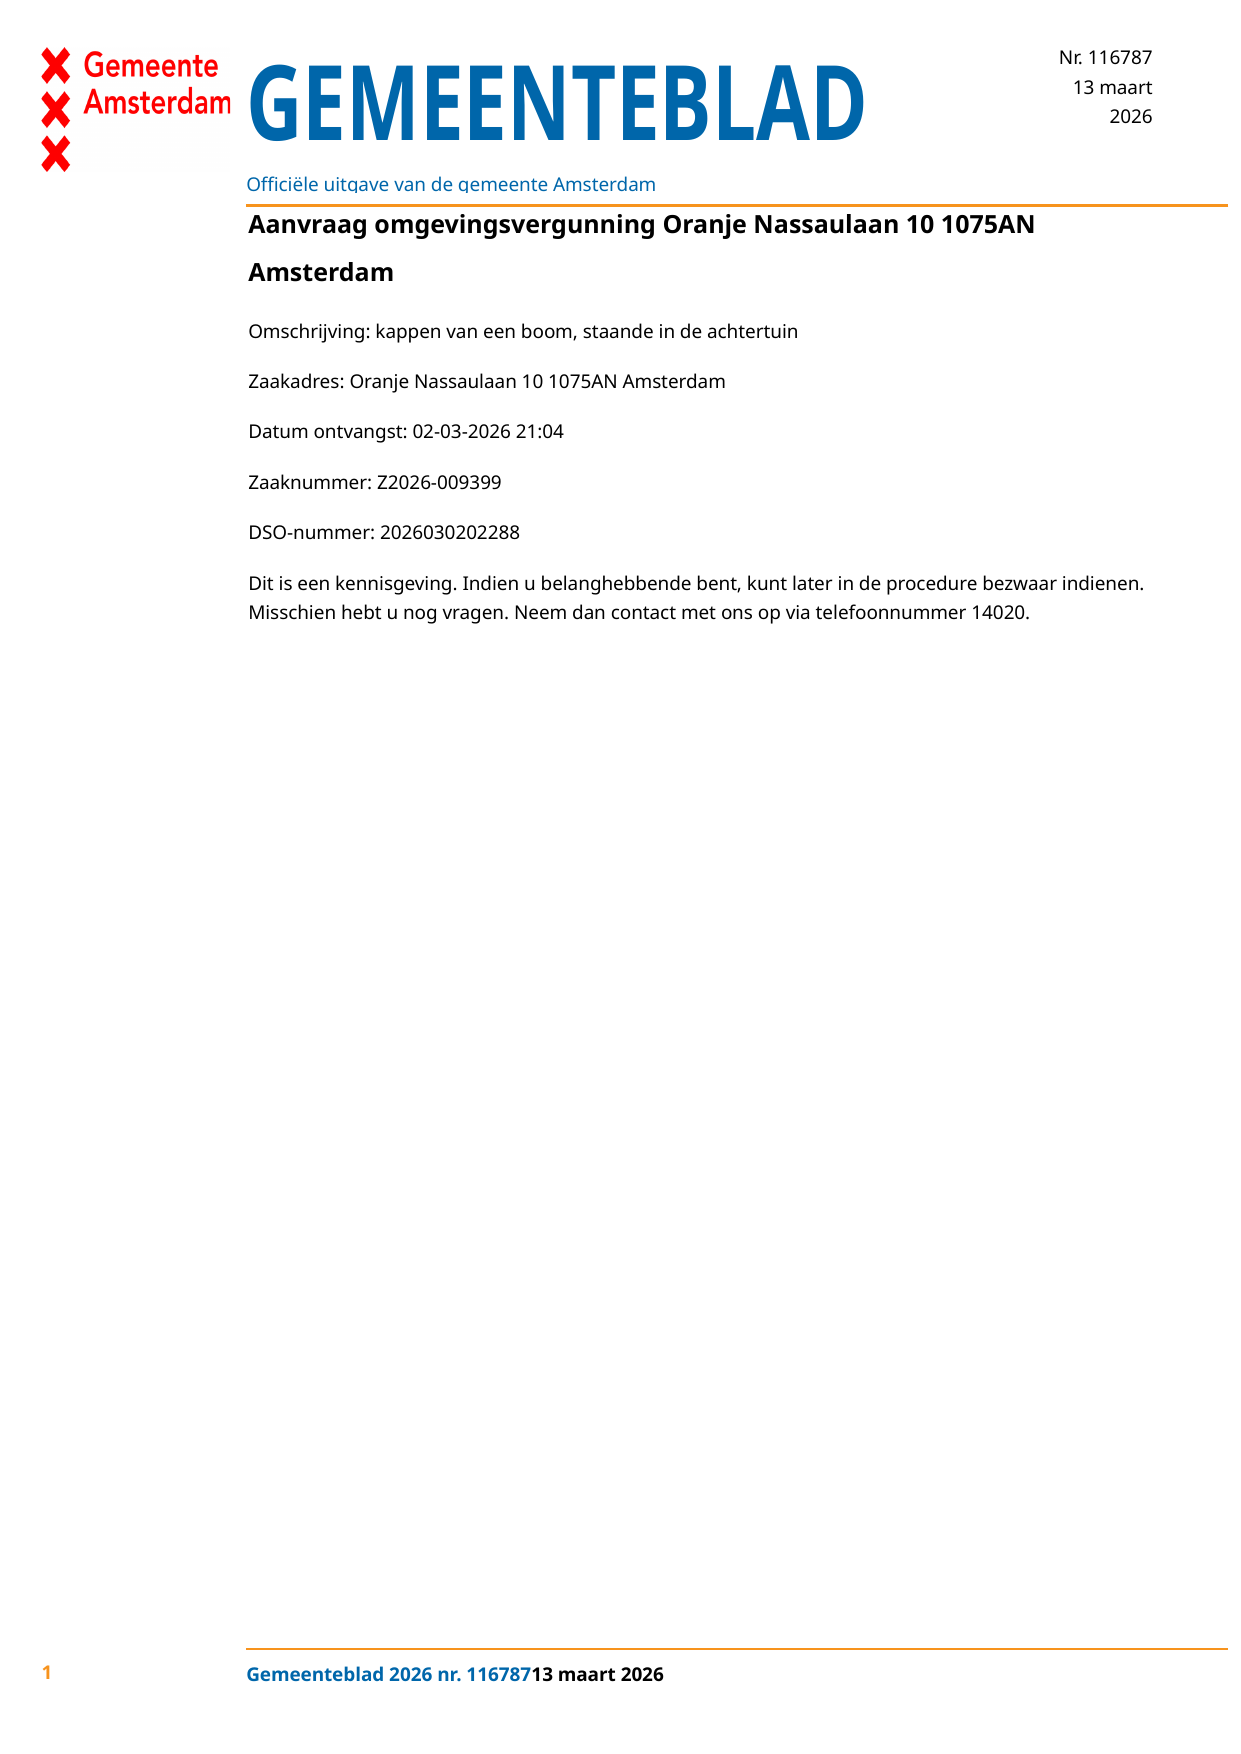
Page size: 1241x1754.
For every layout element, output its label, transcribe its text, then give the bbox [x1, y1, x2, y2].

text Dit is een kennisgeving. Indien u belanghebbende bent, kunt later in de procedure bezwaar indienen. Misschien hebt u nog vragen. Neem dan contact met ons op via telefoonnummer 14020. [248, 570, 1152, 625]
text Zaaknummer: Z2026-009399 [248, 469, 1152, 495]
text Datum ontvangst: 02-03-2026 21:04 [248, 419, 1152, 444]
picture [41, 47, 231, 172]
text Aanvraag omgevingsvergunning Oranje Nassaulaan 10 1075AN Amsterdam [248, 207, 1152, 288]
text Omschrijving: kappen van een boom, staande in de achtertuin [248, 318, 1152, 344]
text Zaakadres: Oranje Nassaulaan 10 1075AN Amsterdam [248, 368, 1152, 394]
text DSO-nummer: 2026030202288 [248, 519, 1152, 545]
